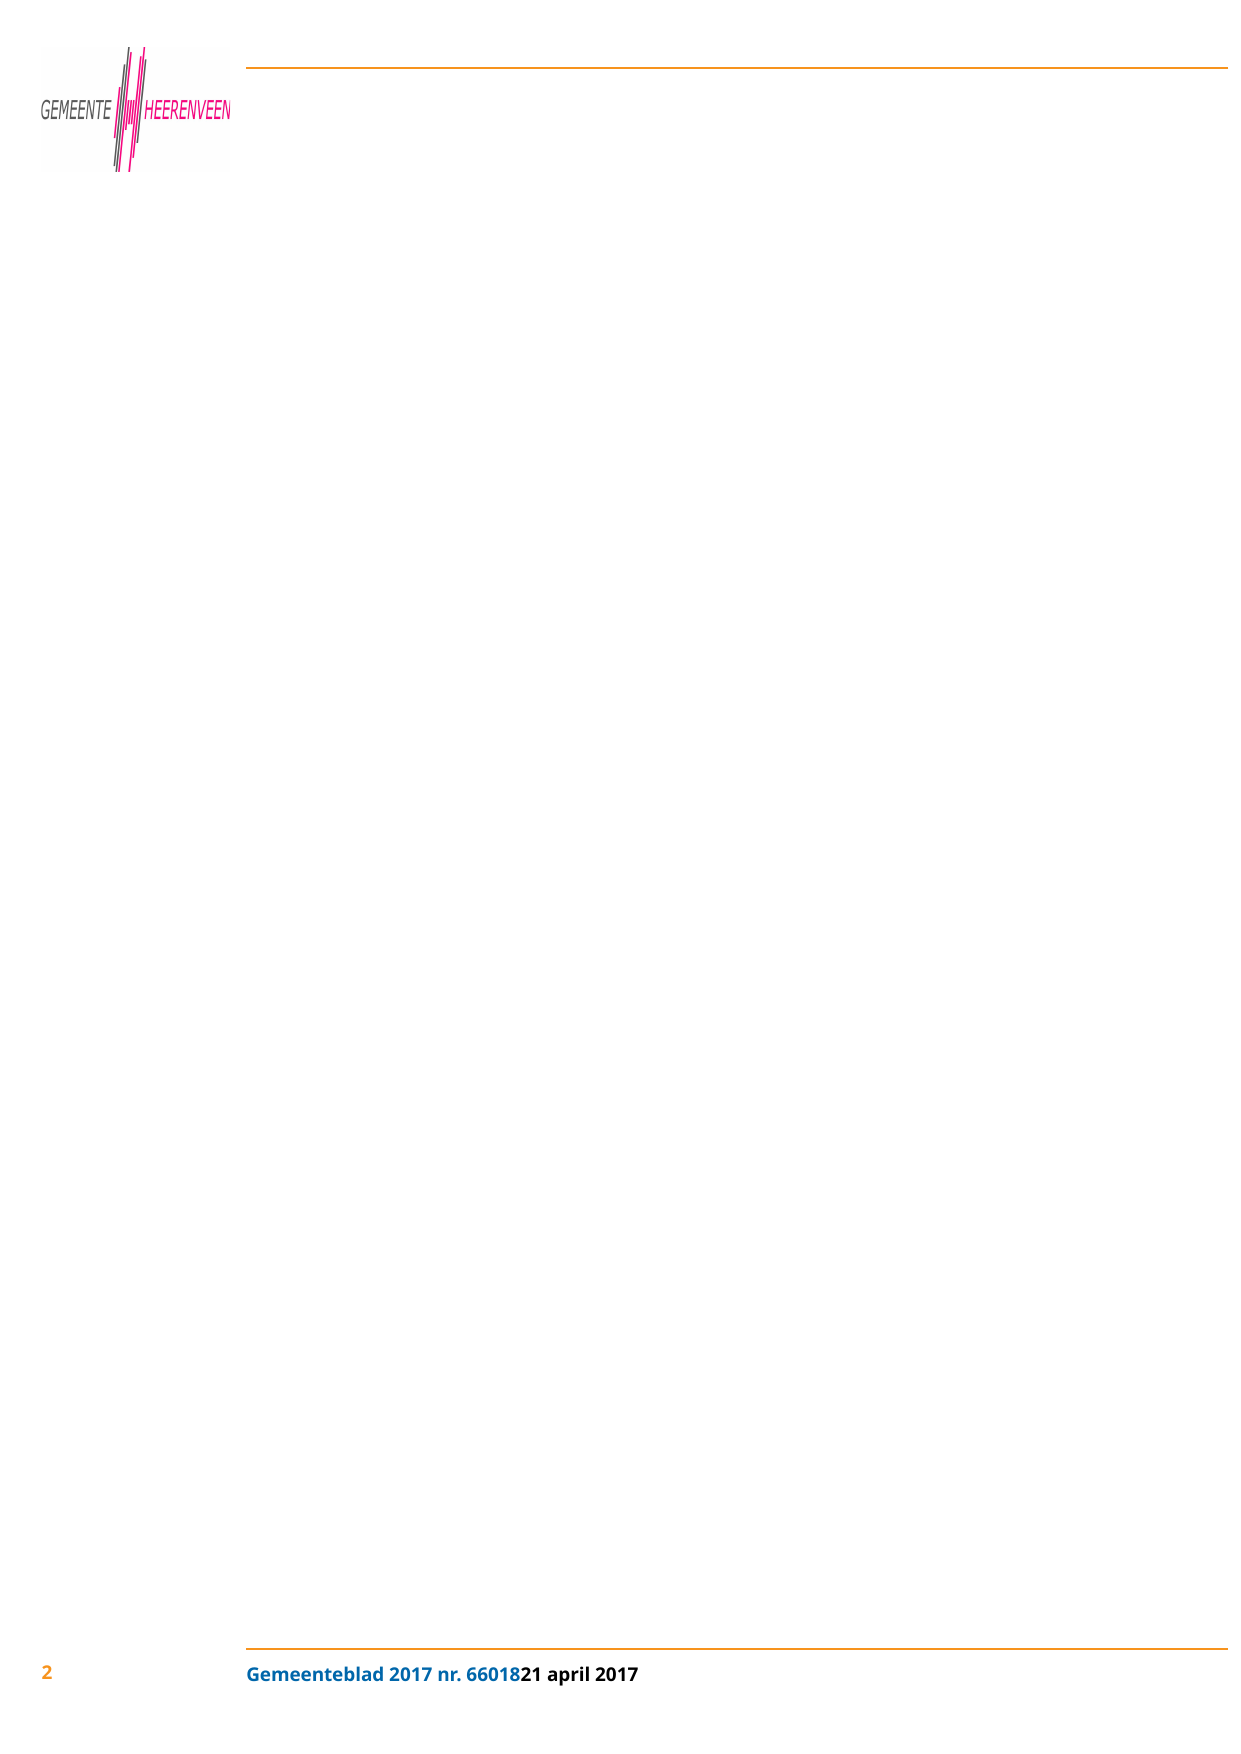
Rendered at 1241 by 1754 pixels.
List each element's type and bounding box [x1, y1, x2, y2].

picture [41, 47, 231, 172]
